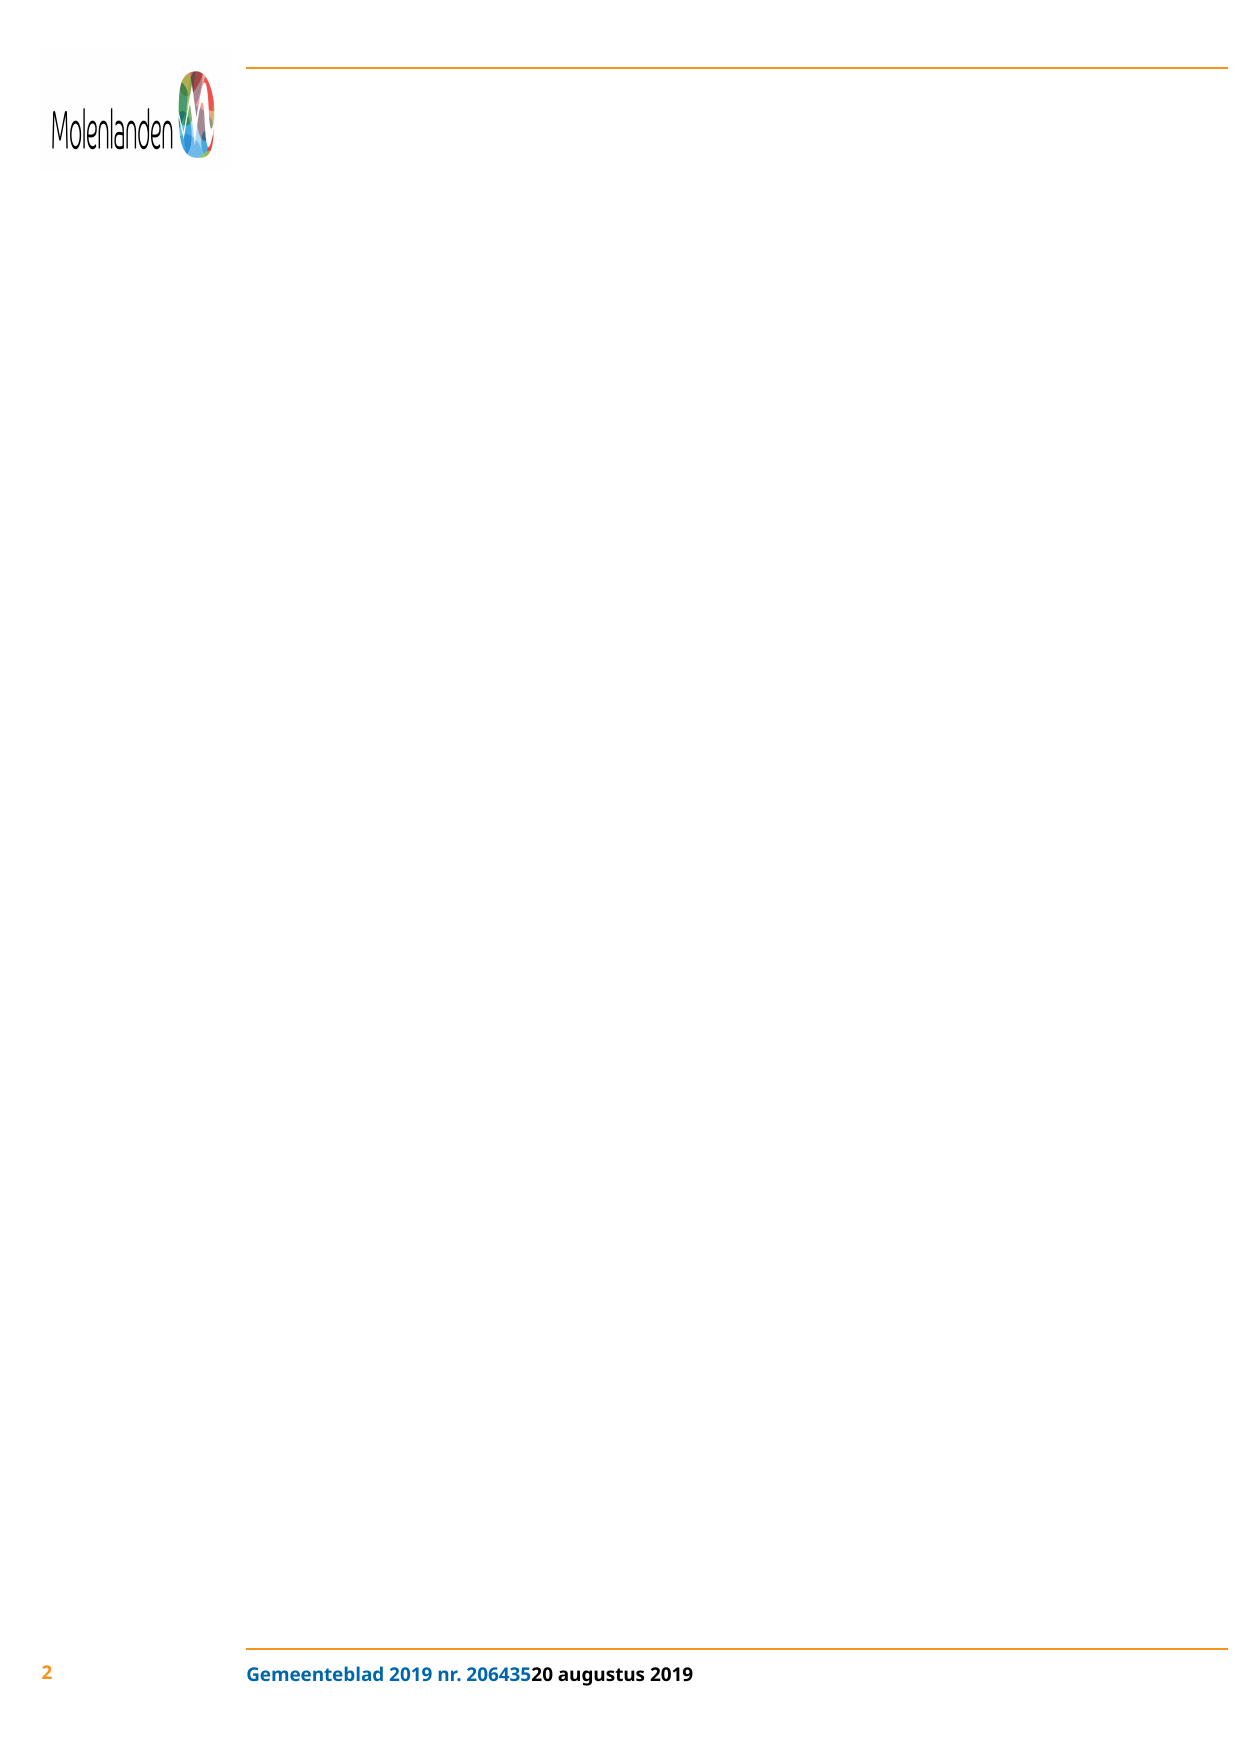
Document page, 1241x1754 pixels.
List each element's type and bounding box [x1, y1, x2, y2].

picture [41, 47, 231, 172]
